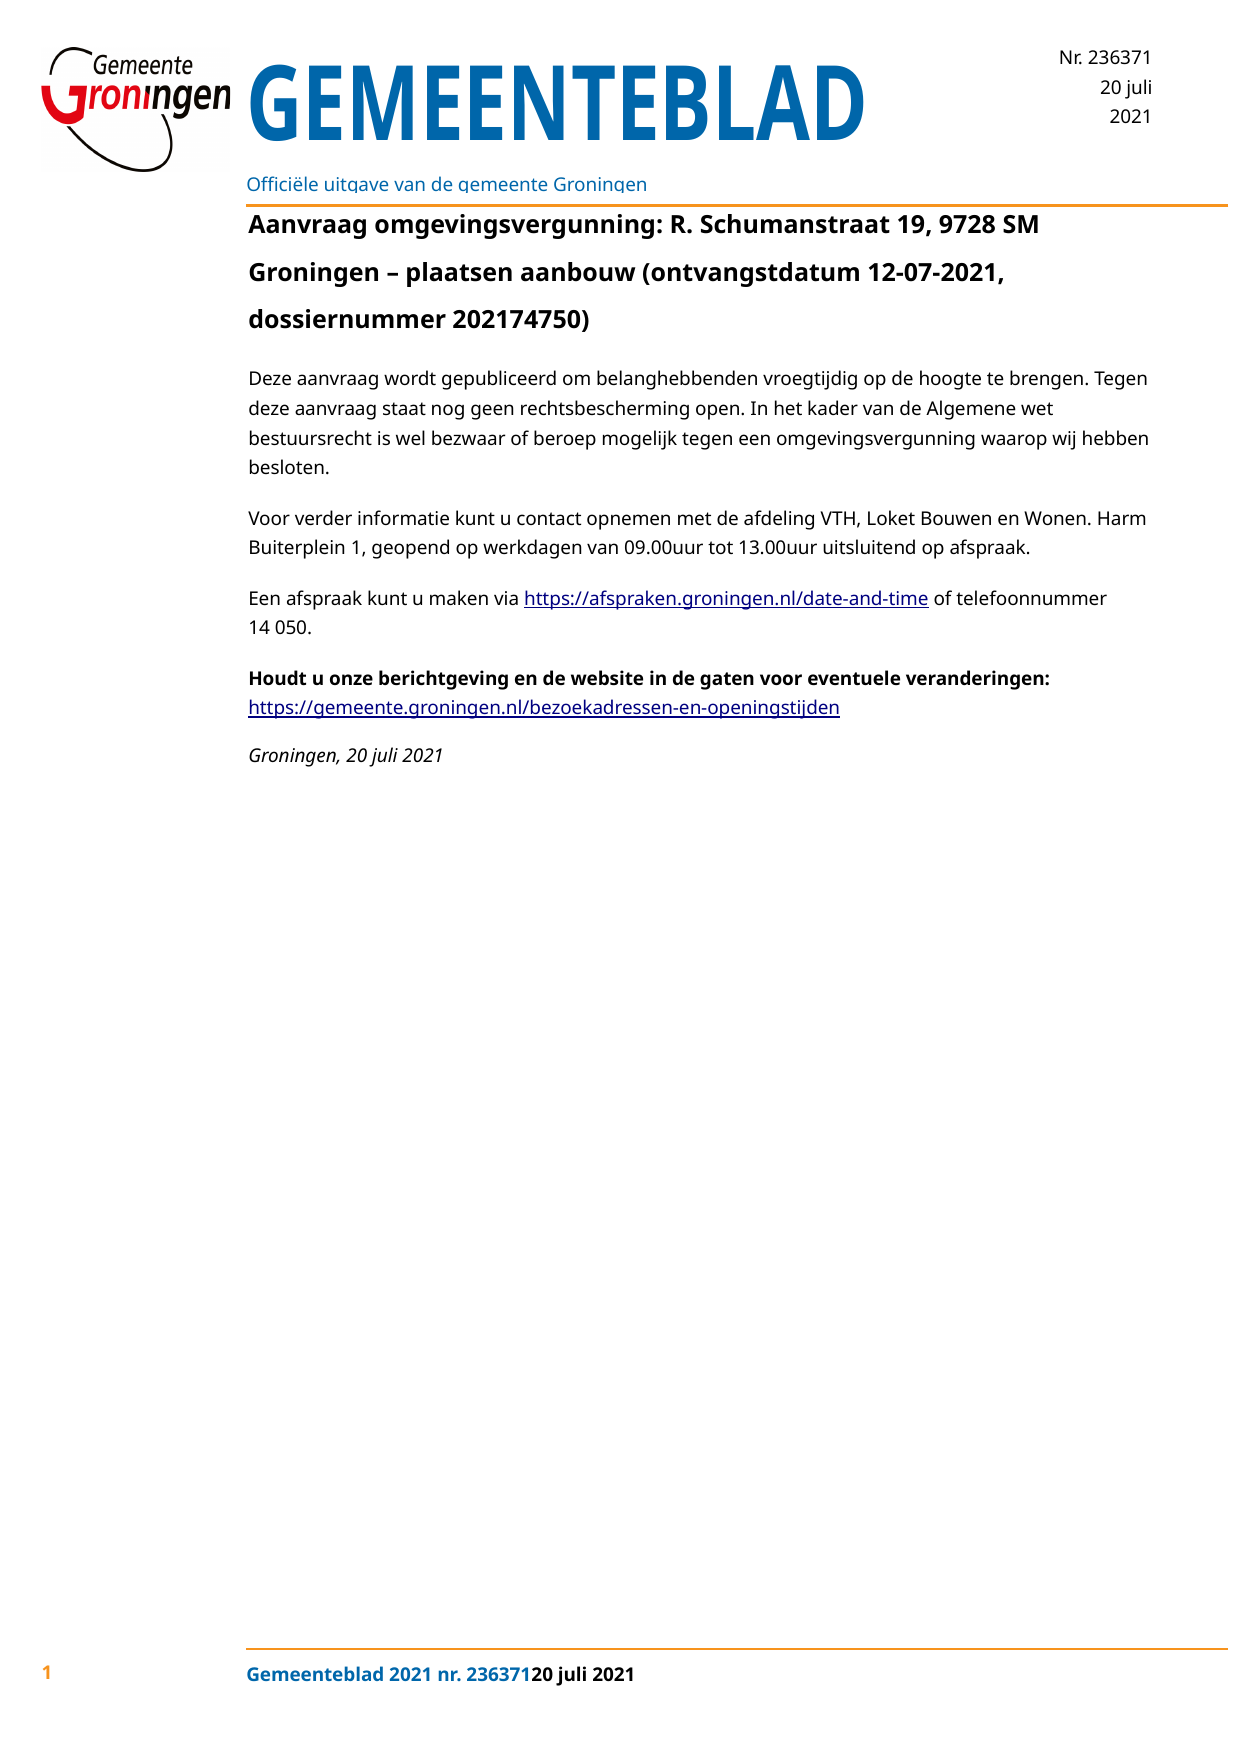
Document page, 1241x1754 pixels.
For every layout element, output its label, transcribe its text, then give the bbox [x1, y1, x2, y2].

text Groningen, 20 juli 2021 [248, 742, 1152, 768]
text Voor verder informatie kunt u contact opnemen met de afdeling VTH, Loket Bouwen en Wonen. Harm Buiterplein 1, geopend op werkdagen van 09.00uur tot 13.00uur uitsluitend op afspraak. [248, 505, 1152, 560]
text Een afspraak kunt u maken via https://afspraken.groningen.nl/date-and-time of telefoonnummer 14 050. [248, 585, 1152, 640]
text Aanvraag omgevingsvergunning: R. Schumanstraat 19, 9728 SM Groningen – plaatsen aanbouw (ontvangstdatum 12-07-2021, dossiernummer 202174750) [248, 207, 1152, 336]
text Deze aanvraag wordt gepubliceerd om belanghebbenden vroegtijdig op de hoogte te brengen. Tegen deze aanvraag staat nog geen rechtsbescherming open. In het kader van de Algemene wet bestuursrecht is wel bezwaar of beroep mogelijk tegen een omgevingsvergunning waarop wij hebben besloten. [248, 366, 1152, 480]
picture [41, 47, 231, 172]
text Houdt u onze berichtgeving en de website in de gaten voor eventuele veranderingen: https://gemeente.groningen.nl/bezoekadressen-en-openingstijden [248, 665, 1152, 720]
